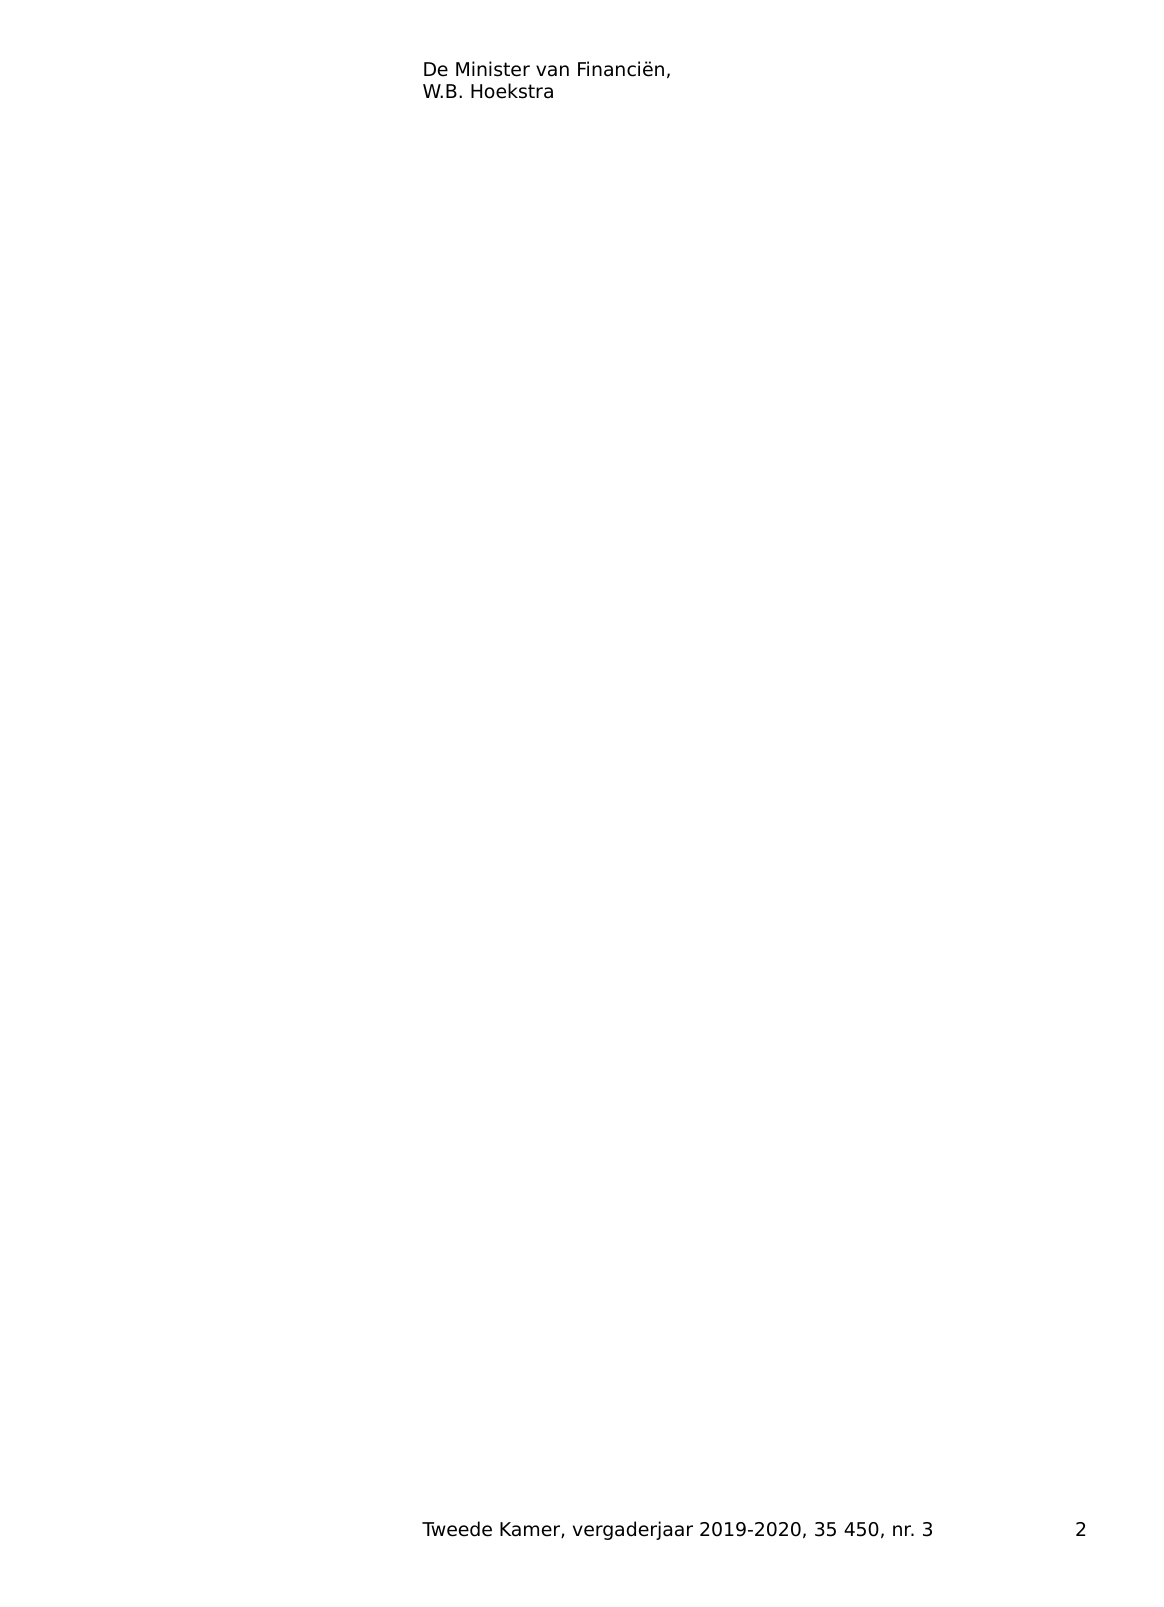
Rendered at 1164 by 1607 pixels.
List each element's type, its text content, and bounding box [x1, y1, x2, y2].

text De Minister van Financiën, W.B. Hoekstra [422, 59, 1087, 103]
